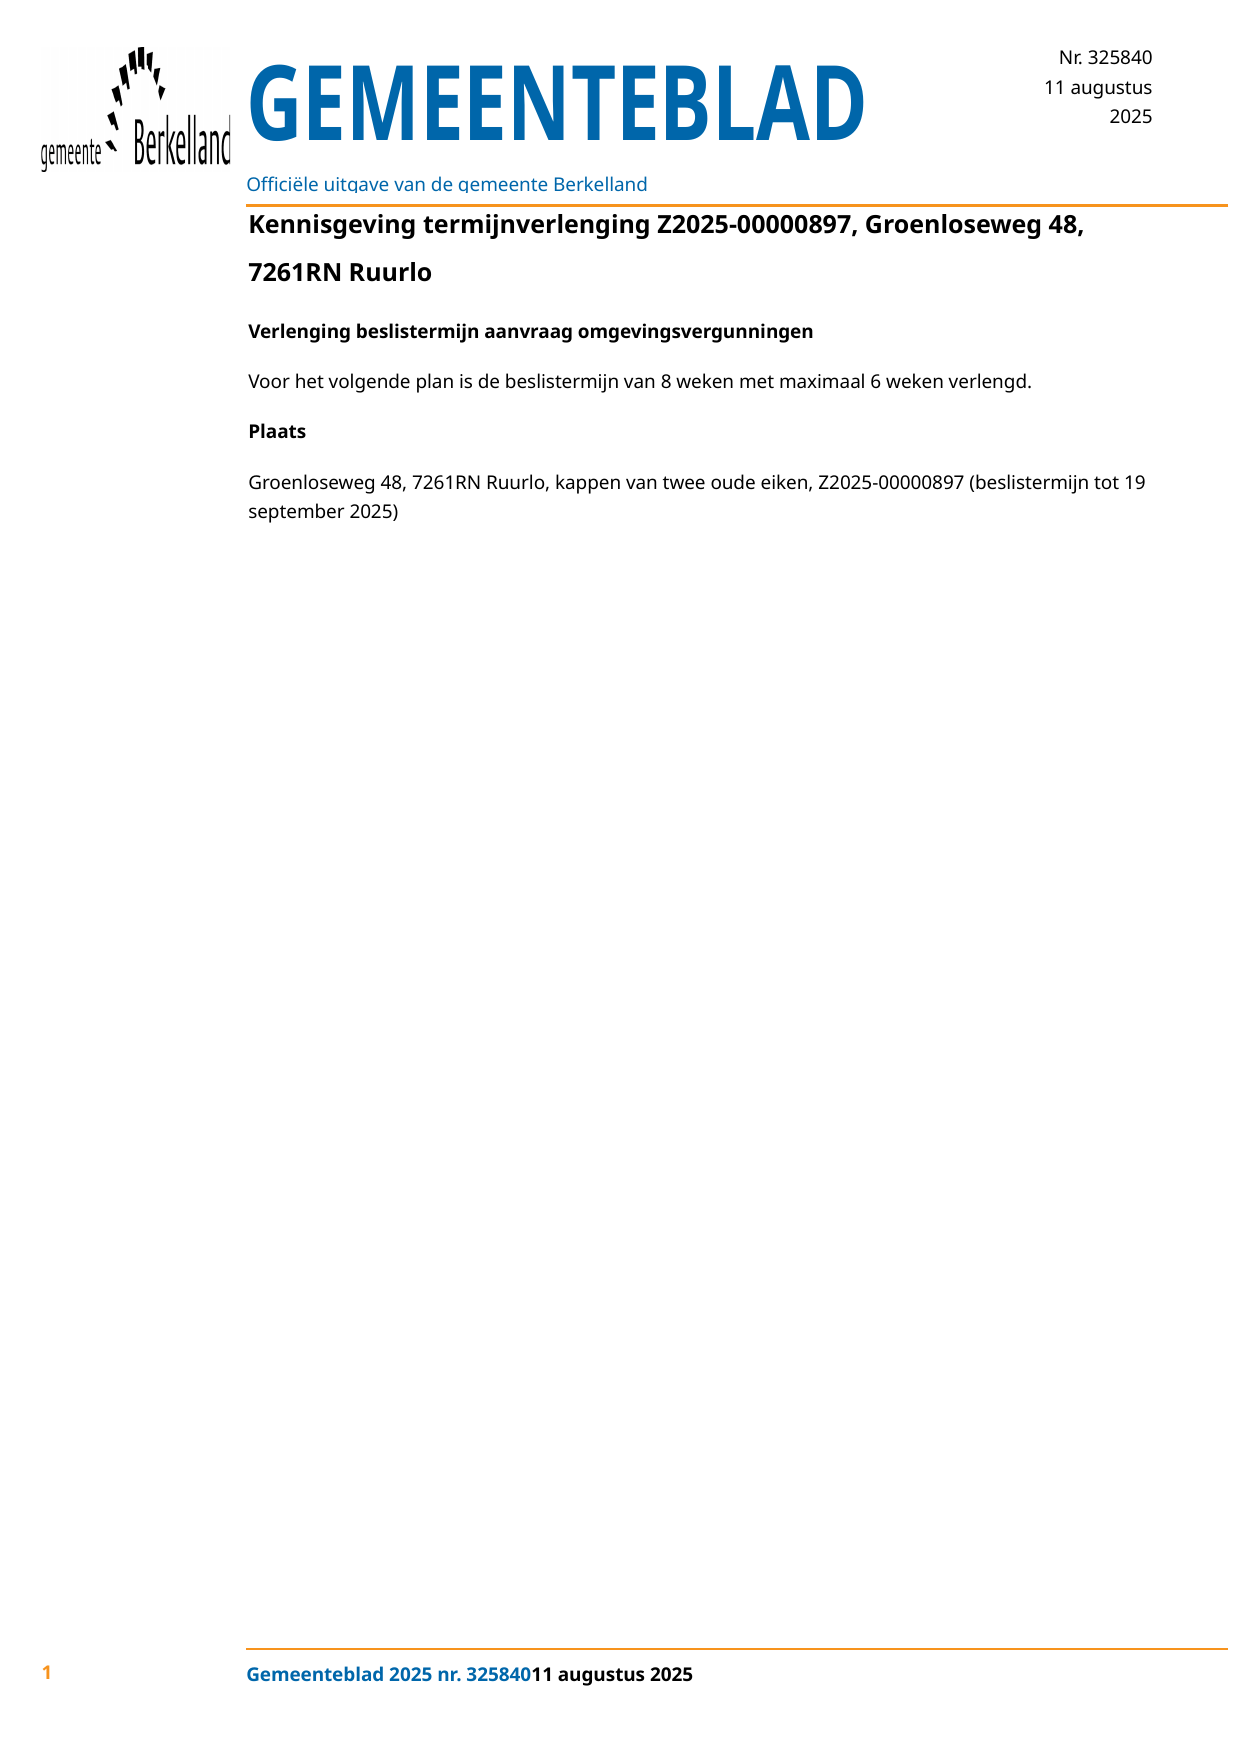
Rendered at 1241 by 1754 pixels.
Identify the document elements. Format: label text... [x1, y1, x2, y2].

picture [41, 47, 231, 172]
text Voor het volgende plan is de beslistermijn van 8 weken met maximaal 6 weken verlengd. [248, 368, 1152, 394]
text Groenloseweg 48, 7261RN Ruurlo, kappen van twee oude eiken, Z2025-00000897 (beslistermijn tot 19 september 2025) [248, 469, 1152, 524]
text Verlenging beslistermijn aanvraag omgevingsvergunningen [248, 318, 1152, 344]
text Plaats [248, 419, 1152, 444]
text Kennisgeving termijnverlenging Z2025-00000897, Groenloseweg 48, 7261RN Ruurlo [248, 207, 1152, 288]
